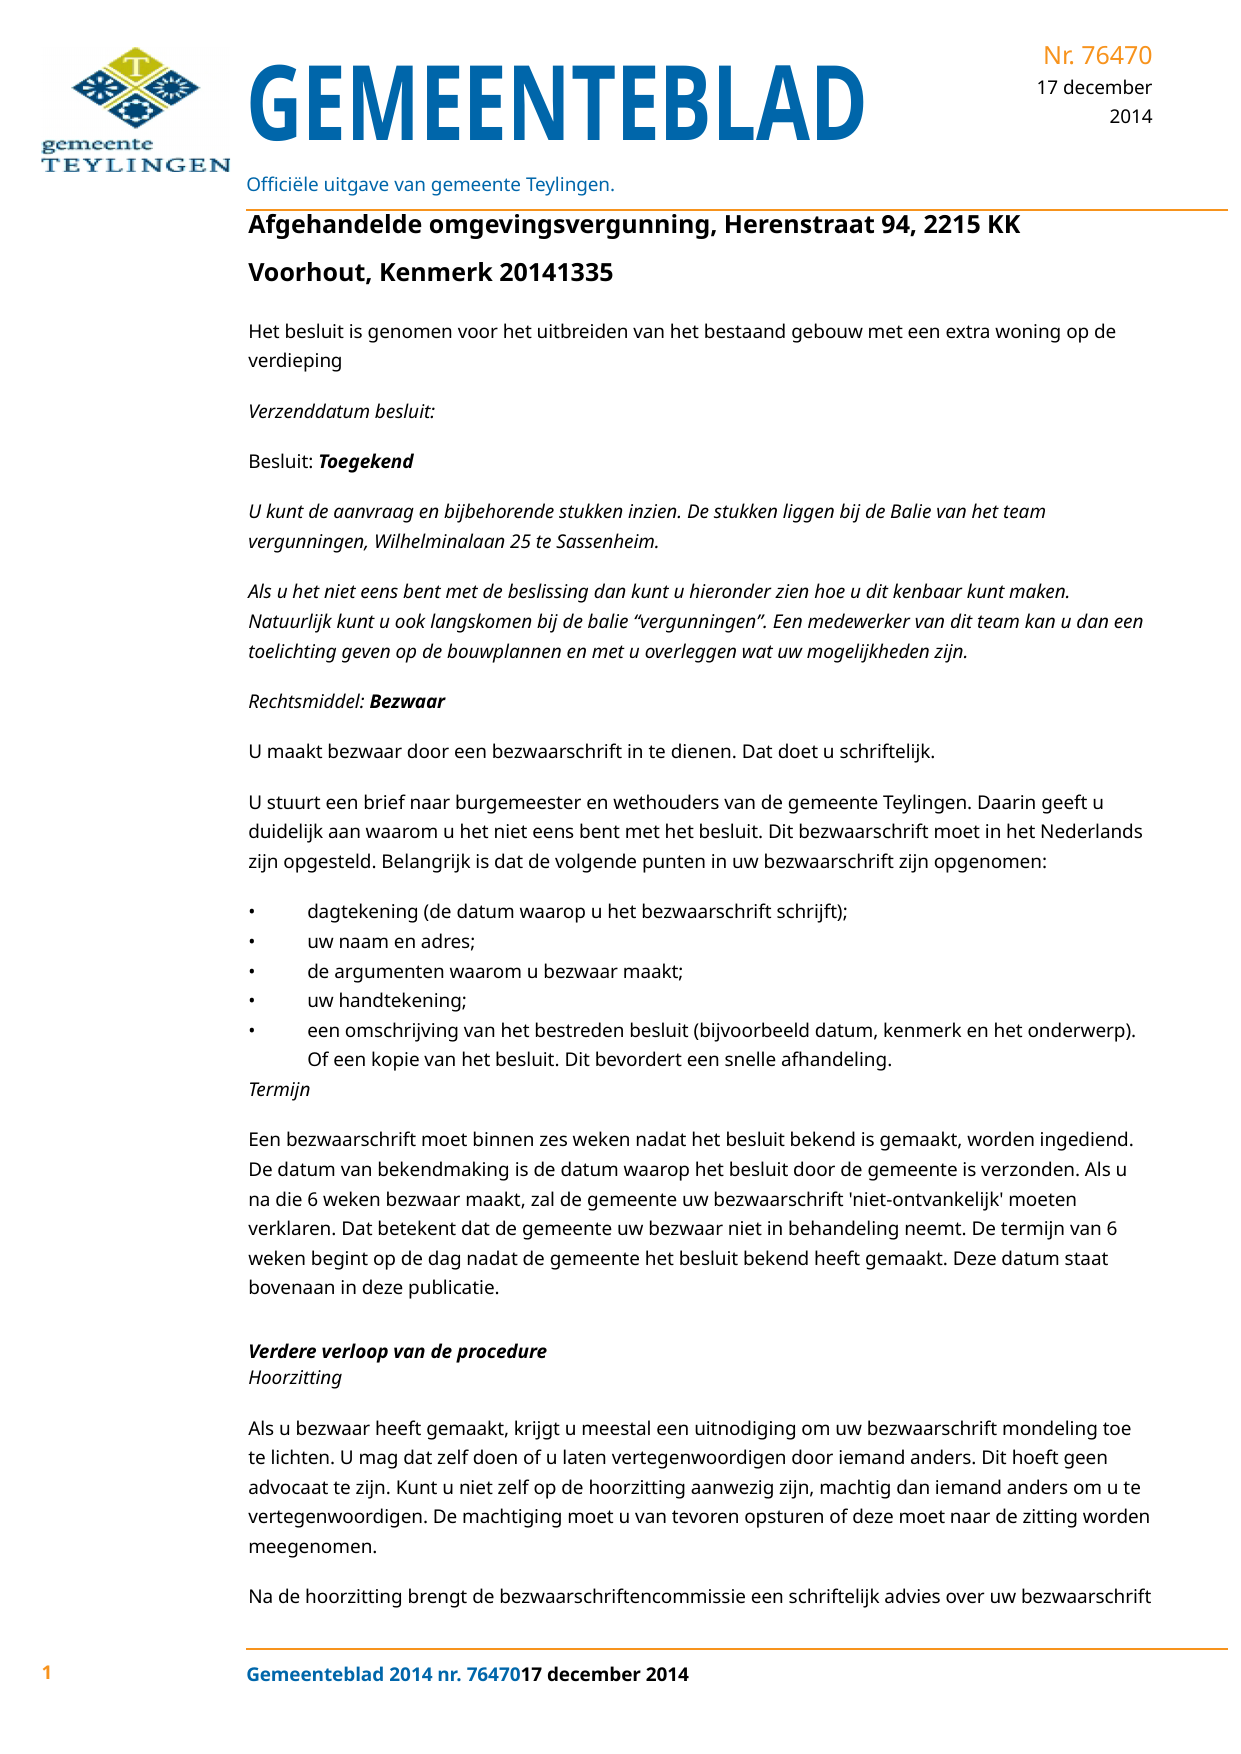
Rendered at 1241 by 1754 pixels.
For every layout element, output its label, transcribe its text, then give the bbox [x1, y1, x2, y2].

text Hoorzitting [248, 1364, 1152, 1390]
text Termijn [248, 1076, 1152, 1102]
text Verzenddatum besluit: [248, 398, 1152, 424]
text Als u het niet eens bent met de beslissing dan kunt u hieronder zien hoe u dit kenbaar kunt maken. Natuurlijk kunt u ook langskomen bij de balie “vergunningen”. Een medewerker van dit team kan u dan een toelichting geven op de bouwplannen en met u overleggen wat uw mogelijkheden zijn. [248, 579, 1152, 664]
text Rechtsmiddel: Bezwaar [248, 688, 1152, 714]
text Een bezwaarschrift moet binnen zes weken nadat het besluit bekend is gemaakt, worden ingediend. De datum van bekendmaking is de datum waarop het besluit door de gemeente is verzonden. Als u na die 6 weken bezwaar maakt, zal de gemeente uw bezwaarschrift 'niet-ontvankelijk' moeten verklaren. Dat betekent dat de gemeente uw bezwaar niet in behandeling neemt. De termijn van 6 weken begint op de dag nadat de gemeente het besluit bekend heeft gemaakt. Deze datum staat bovenaan in deze publicatie. [248, 1127, 1152, 1300]
list de argumenten waarom u bezwaar maakt; [248, 958, 1152, 984]
text U kunt de aanvraag en bijbehorende stukken inzien. De stukken liggen bij de Balie van het team vergunningen, Wilhelminalaan 25 te Sassenheim. [248, 499, 1152, 554]
text Besluit: Toegekend [248, 448, 1152, 474]
list uw handtekening; [248, 987, 1152, 1013]
text Afgehandelde omgevingsvergunning, Herenstraat 94, 2215 KK Voorhout, Kenmerk 20141335 [248, 211, 1152, 288]
text U maakt bezwaar door een bezwaarschrift in te dienen. Dat doet u schriftelijk. [248, 739, 1152, 764]
text Het besluit is genomen voor het uitbreiden van het bestaand gebouw met een extra woning op de verdieping [248, 318, 1152, 373]
list uw naam en adres; [248, 928, 1152, 954]
text Als u bezwaar heeft gemaakt, krijgt u meestal een uitnodiging om uw bezwaarschrift mondeling toe te lichten. U mag dat zelf doen of u laten vertegenwoordigen door iemand anders. Dit hoeft geen advocaat te zijn. Kunt u niet zelf op de hoorzitting aanwezig zijn, machtig dan iemand anders om u te vertegenwoordigen. De machtiging moet u van tevoren opsturen of deze moet naar de zitting worden meegenomen. [248, 1415, 1152, 1559]
list een omschrijving van het bestreden besluit (bijvoorbeeld datum, kenmerk en het onderwerp). Of een kopie van het besluit. Dit bevordert een snelle afhandeling. [248, 1017, 1152, 1072]
text Na de hoorzitting brengt de bezwaarschriftencommissie een schriftelijk advies over uw bezwaarschrift [248, 1583, 1152, 1609]
picture [41, 47, 231, 172]
text U stuurt een brief naar burgemeester en wethouders van de gemeente Teylingen. Daarin geeft u duidelijk aan waarom u het niet eens bent met het besluit. Dit bezwaarschrift moet in het Nederlands zijn opgesteld. Belangrijk is dat de volgende punten in uw bezwaarschrift zijn opgenomen: [248, 789, 1152, 874]
list dagtekening (de datum waarop u het bezwaarschrift schrijft); [248, 899, 1152, 924]
text Verdere verloop van de procedure [248, 1338, 1152, 1364]
